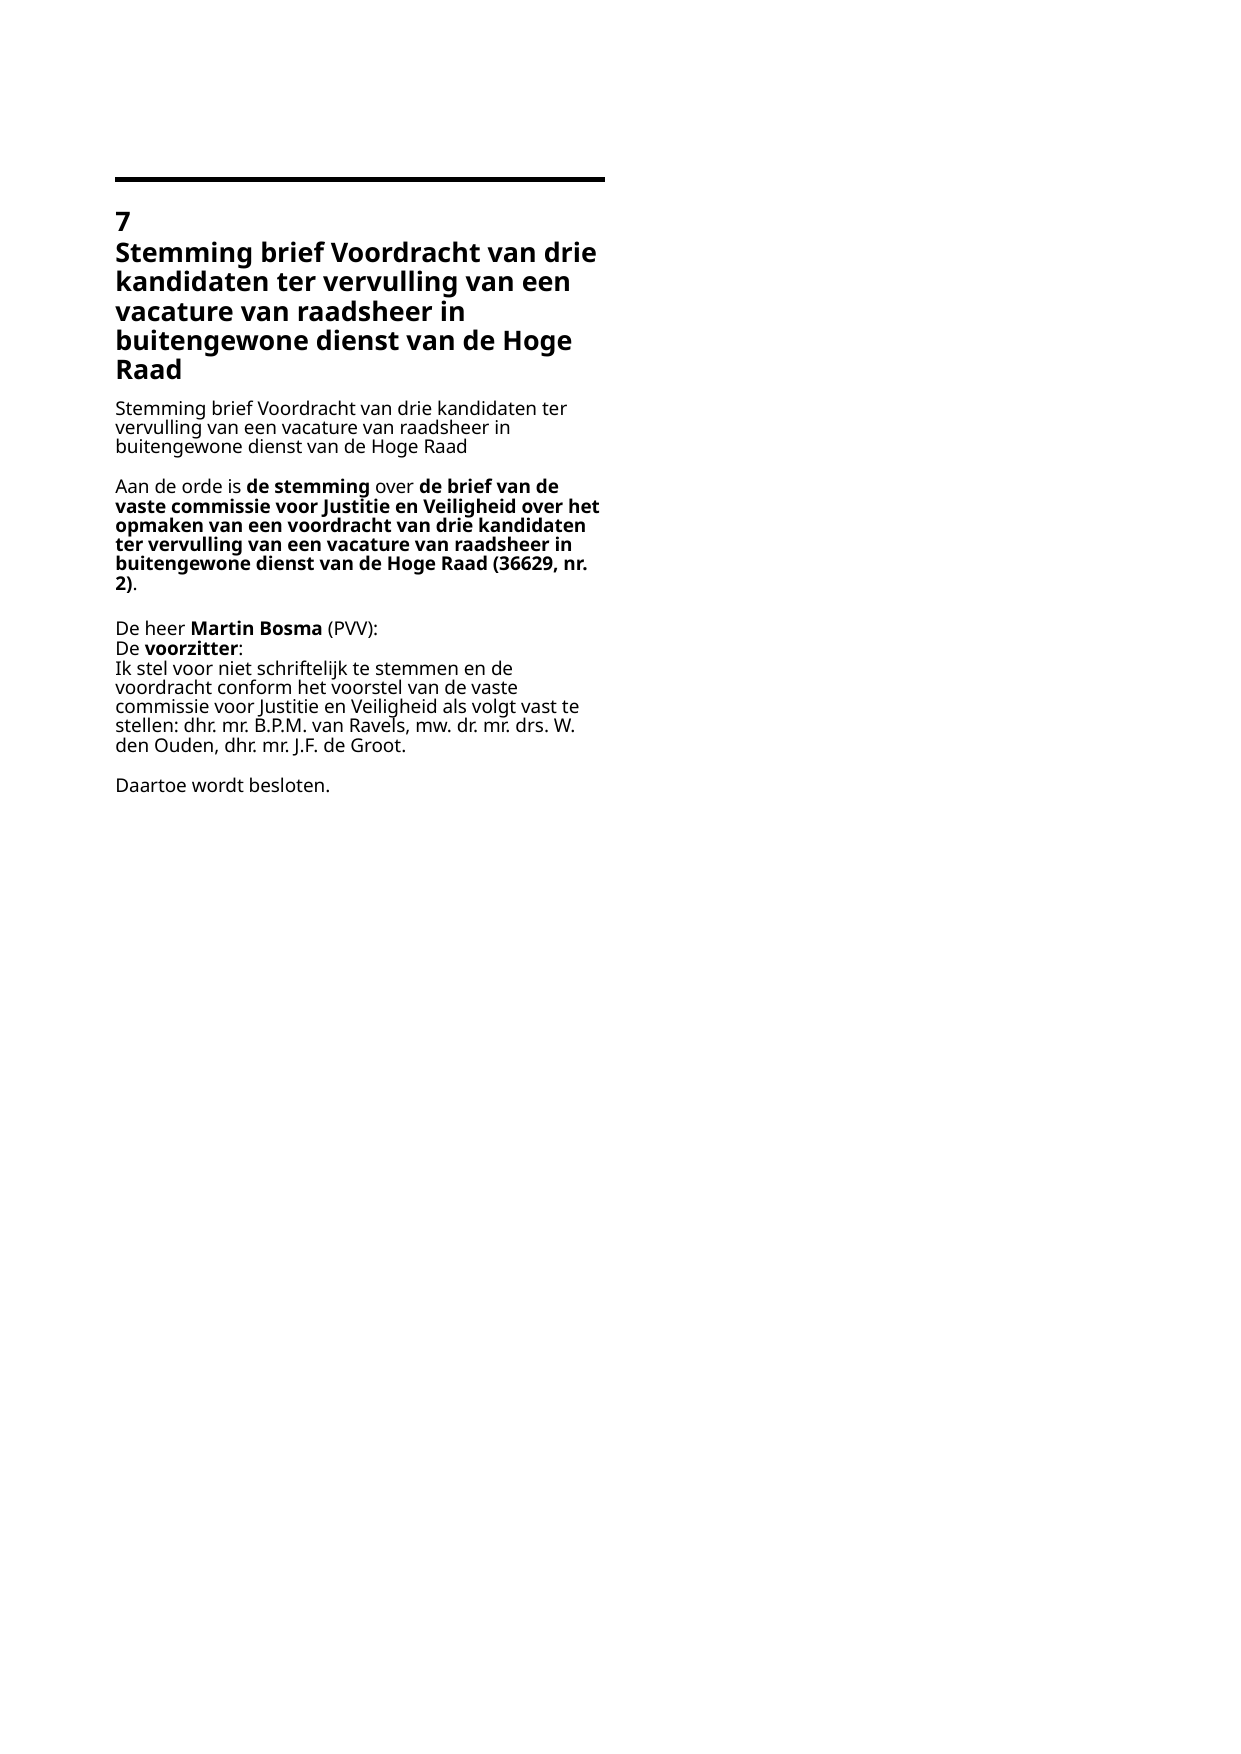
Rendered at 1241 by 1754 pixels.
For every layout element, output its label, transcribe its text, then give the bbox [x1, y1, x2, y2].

text Aan de orde is de stemming over de brief van de vaste commissie voor Justitie en Veiligheid over het opmaken van een voordracht van drie kandidaten ter vervulling van een vacature van raadsheer in buitengewone dienst van de Hoge Raad (36629, nr. 2). [115, 478, 605, 594]
text De heer Martin Bosma (PVV): [115, 615, 605, 640]
text 7 [115, 203, 605, 239]
text Daartoe wordt besloten. [115, 777, 605, 796]
text Ik stel voor niet schriftelijk te stemmen en de voordracht conform het voorstel van de vaste commissie voor Justitie en Veiligheid als volgt vast te stellen: dhr. mr. B.P.M. van Ravels, mw. dr. mr. drs. W. den Ouden, dhr. mr. J.F. de Groot. [115, 660, 605, 756]
text De voorzitter: [115, 640, 605, 660]
text Stemming brief Voordracht van drie kandidaten ter vervulling van een vacature van raadsheer in buitengewone dienst van de Hoge Raad [115, 239, 605, 400]
text Stemming brief Voordracht van drie kandidaten ter vervulling van een vacature van raadsheer in buitengewone dienst van de Hoge Raad [115, 400, 605, 458]
